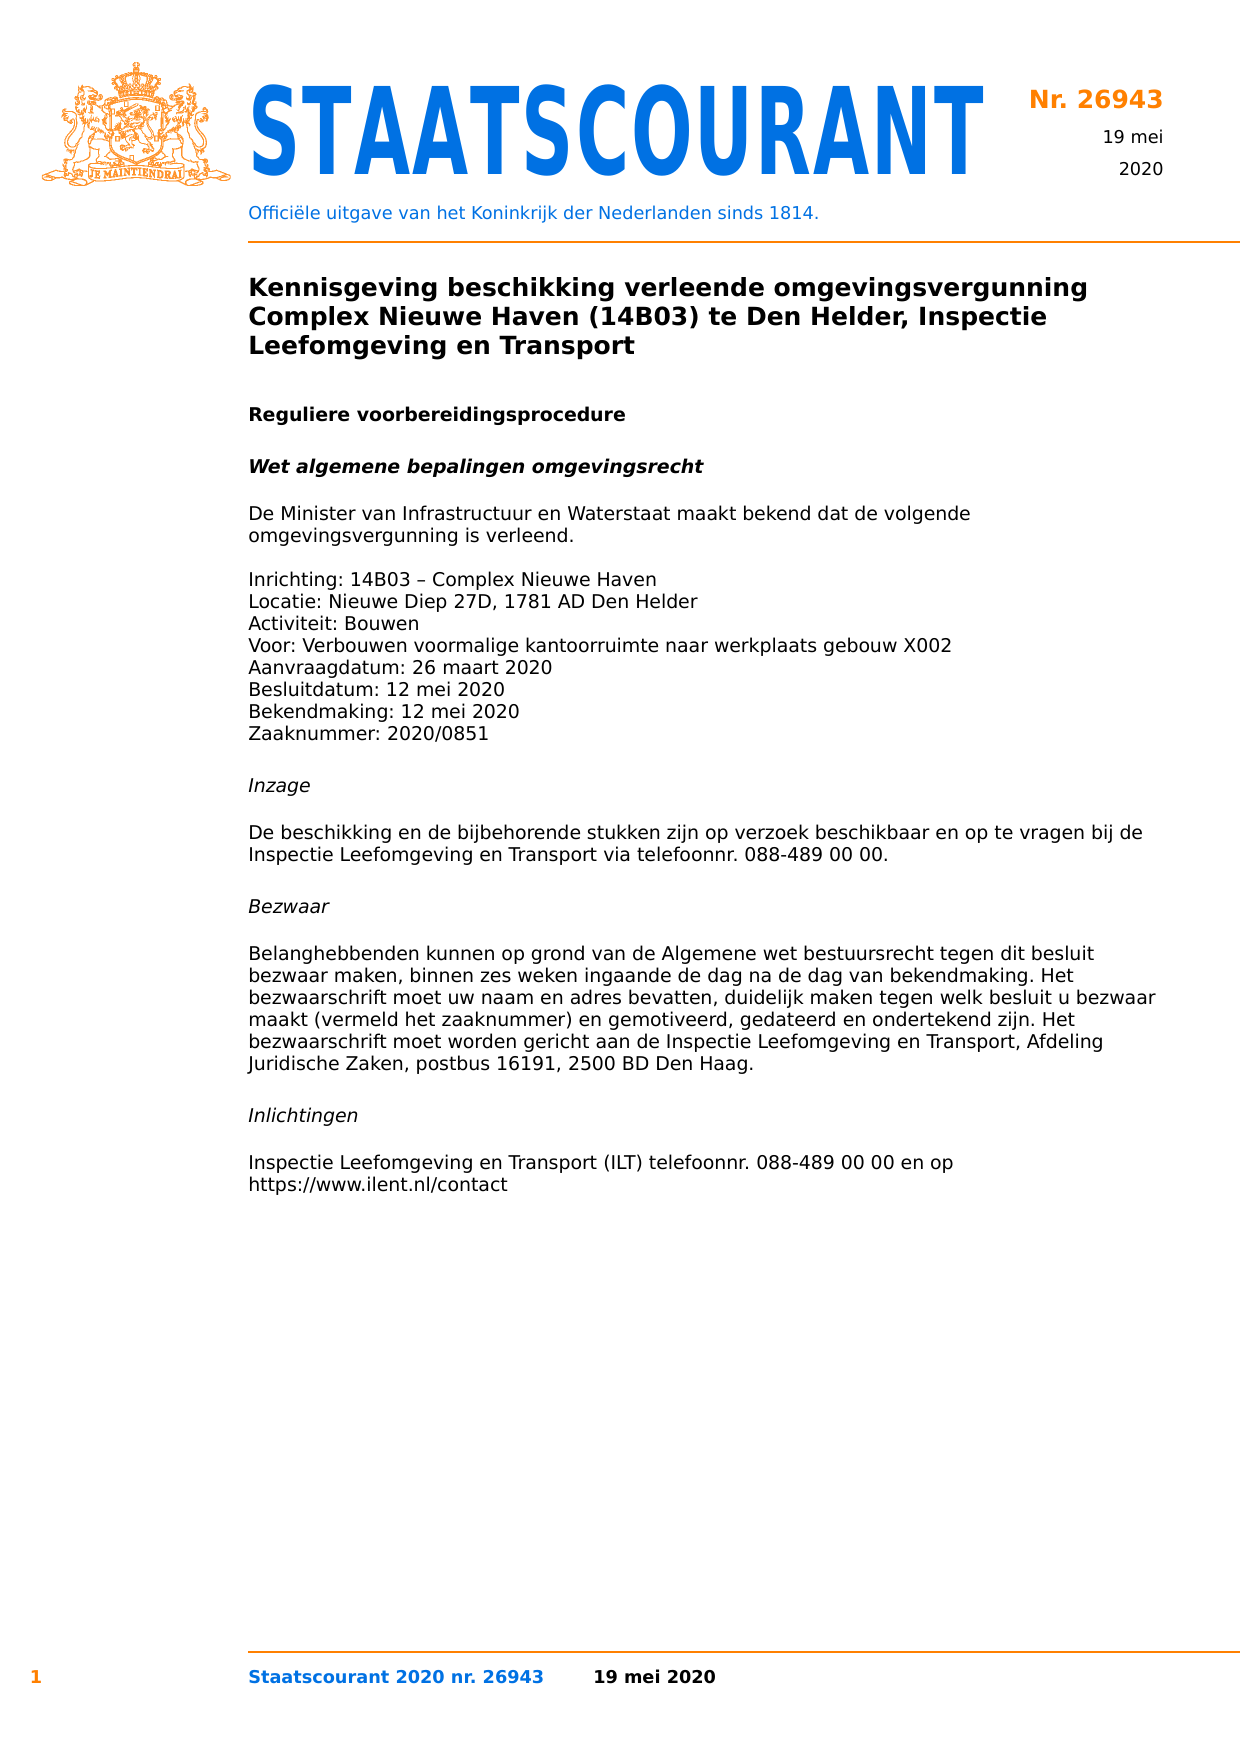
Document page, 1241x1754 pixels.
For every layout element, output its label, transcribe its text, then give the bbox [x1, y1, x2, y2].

subtitle Wet algemene bepalingen omgevingsrecht [248, 456, 1163, 478]
table_cell 2020 [998, 153, 1240, 203]
subtitle Inlichtingen [248, 1105, 1163, 1127]
subtitle Inzage [248, 775, 1163, 797]
text De beschikking en de bijbehorende stukken zijn op verzoek beschikbaar en op te vragen bij de Inspectie Leefomgeving en Transport via telefoonnr. 088-489 00 00. [248, 822, 1163, 866]
text Voor: Verbouwen voormalige kantoorruimte naar werkplaats gebouw X002 [248, 635, 1163, 657]
text Bekendmaking: 12 mei 2020 [248, 701, 1163, 723]
table_header Nr. 26943 [998, 62, 1240, 121]
table_cell 19 mei [998, 121, 1240, 153]
text De Minister van Infrastructuur en Waterstaat maakt bekend dat de volgende omgevingsvergunning is verleend. [248, 503, 1163, 547]
text Inspectie Leefomgeving en Transport (ILT) telefoonnr. 088-489 00 00 en op https://www.ilent.nl/contact [248, 1152, 1163, 1196]
text Aanvraagdatum: 26 maart 2020 [248, 657, 1163, 679]
table_cell Officiële uitgave van het Koninkrijk der Nederlanden sinds 1814. [248, 203, 1240, 241]
text Belanghebbenden kunnen op grond van de Algemene wet bestuursrecht tegen dit besluit bezwaar maken, binnen zes weken ingaande de dag na de dag van bekendmaking. Het bezwaarschrift moet uw naam en adres bevatten, duidelijk maken tegen welk besluit u bezwaar maakt (vermeld het zaaknummer) en gemotiveerd, gedateerd en ondertekend zijn. Het bezwaarschrift moet worden gericht aan de Inspectie Leefomgeving en Transport, Afdeling Juridische Zaken, postbus 16191, 2500 BD Den Haag. [248, 943, 1163, 1075]
text Locatie: Nieuwe Diep 27D, 1781 AD Den Helder [248, 591, 1163, 613]
text Activiteit: Bouwen [248, 613, 1163, 635]
table_header STAATSCOURANT [248, 62, 998, 203]
subtitle Kennisgeving beschikking verleende omgevingsvergunning Complex Nieuwe Haven (14B03) te Den Helder, Inspectie Leefomgeving en Transport [248, 273, 1163, 361]
text Inrichting: 14B03 – Complex Nieuwe Haven [248, 569, 1163, 591]
subtitle Reguliere voorbereidingsprocedure [248, 404, 1163, 426]
subtitle Bezwaar [248, 896, 1163, 918]
text Zaaknummer: 2020/0851 [248, 723, 1163, 745]
picture [41, 62, 231, 186]
table_header [25, 62, 248, 241]
text Besluitdatum: 12 mei 2020 [248, 679, 1163, 701]
